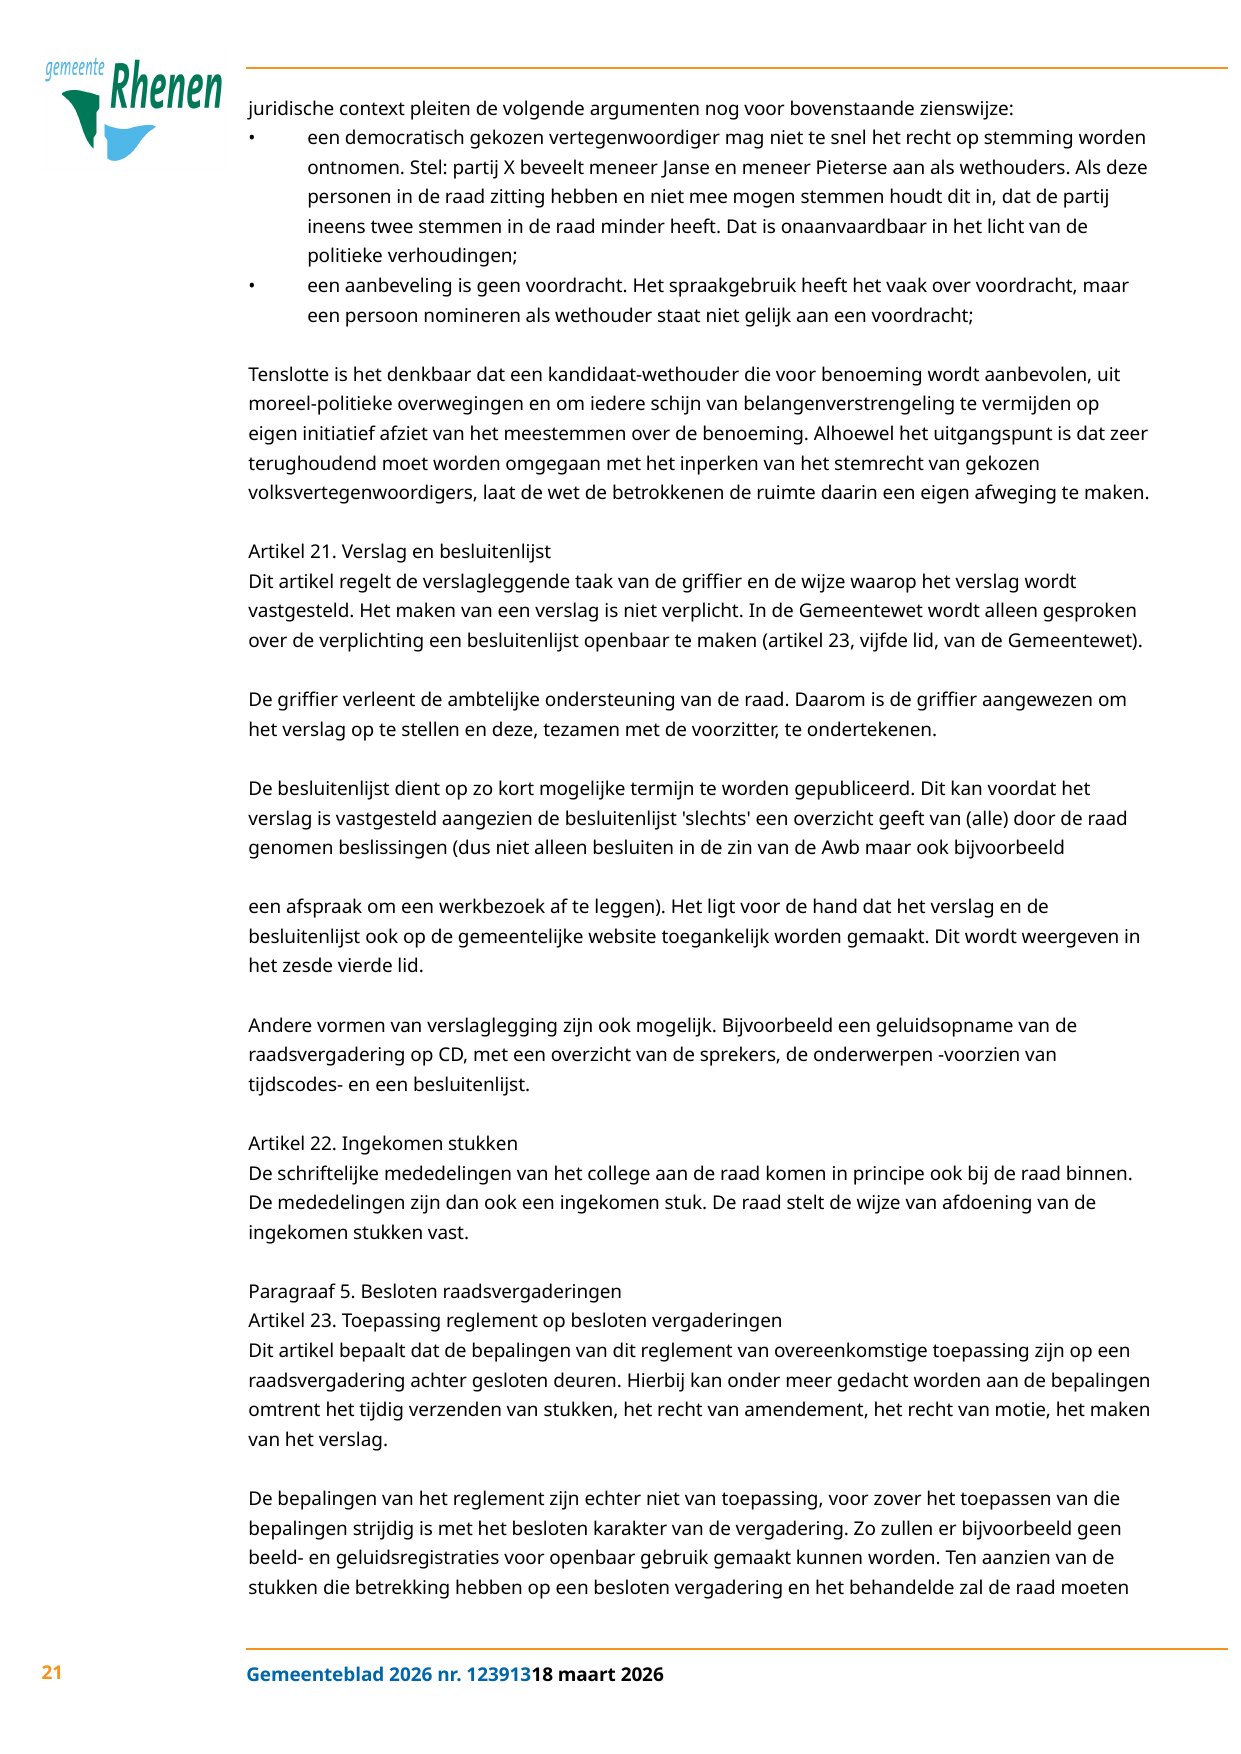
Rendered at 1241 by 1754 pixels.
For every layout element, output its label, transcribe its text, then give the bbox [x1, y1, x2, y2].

text Andere vormen van verslaglegging zijn ook mogelijk. Bijvoorbeeld een geluidsopname van de raadsvergadering op CD, met een overzicht van de sprekers, de onderwerpen -voorzien van tijdscodes- en een besluitenlijst. [248, 1012, 1152, 1097]
text juridische context pleiten de volgende argumenten nog voor bovenstaande zienswijze: [248, 95, 1152, 121]
text De besluitenlijst dient op zo kort mogelijke termijn te worden gepubliceerd. Dit kan voordat het verslag is vastgesteld aangezien de besluitenlijst 'slechts' een overzicht geeft van (alle) door de raad genomen beslissingen (dus niet alleen besluiten in de zin van de Awb maar ook bijvoorbeeld [248, 775, 1152, 860]
list een aanbeveling is geen voordracht. Het spraakgebruik heeft het vaak over voordracht, maar een persoon nomineren als wethouder staat niet gelijk aan een voordracht; [248, 272, 1152, 328]
text Artikel 22. Ingekomen stukken [248, 1130, 1152, 1156]
text een afspraak om een werkbezoek af te leggen). Het ligt voor de hand dat het verslag en de besluitenlijst ook op de gemeentelijke website toegankelijk worden gemaakt. Dit wordt weergeven in het zesde vierde lid. [248, 893, 1152, 978]
text Dit artikel bepaalt dat de bepalingen van dit reglement van overeenkomstige toepassing zijn op een raadsvergadering achter gesloten deuren. Hierbij kan onder meer gedacht worden aan de bepalingen omtrent het tijdig verzenden van stukken, het recht van amendement, het recht van motie, het maken van het verslag. [248, 1337, 1152, 1452]
list een democratisch gekozen vertegenwoordiger mag niet te snel het recht op stemming worden ontnomen. Stel: partij X beveelt meneer Janse en meneer Pieterse aan als wethouders. Als deze personen in de raad zitting hebben en niet mee mogen stemmen houdt dit in, dat de partij ineens twee stemmen in de raad minder heeft. Dat is onaanvaardbaar in het licht van de politieke verhoudingen; [248, 124, 1152, 268]
text Artikel 23. Toepassing reglement op besloten vergaderingen [248, 1308, 1152, 1333]
text De griffier verleent de ambtelijke ondersteuning van de raad. Daarom is de griffier aangewezen om het verslag op te stellen en deze, tezamen met de voorzitter, te ondertekenen. [248, 686, 1152, 742]
picture [41, 47, 231, 172]
text De bepalingen van het reglement zijn echter niet van toepassing, voor zover het toepassen van die bepalingen strijdig is met het besloten karakter van de vergadering. Zo zullen er bijvoorbeeld geen beeld- en geluidsregistraties voor openbaar gebruik gemaakt kunnen worden. Ten aanzien van de stukken die betrekking hebben op een besloten vergadering en het behandelde zal de raad moeten [248, 1485, 1152, 1600]
text Tenslotte is het denkbaar dat een kandidaat-wethouder die voor benoeming wordt aanbevolen, uit moreel-politieke overwegingen en om iedere schijn van belangenverstrengeling te vermijden op eigen initiatief afziet van het meestemmen over de benoeming. Alhoewel het uitgangspunt is dat zeer terughoudend moet worden omgegaan met het inperken van het stemrecht van gekozen volksvertegenwoordigers, laat de wet de betrokkenen de ruimte daarin een eigen afweging te maken. [248, 361, 1152, 505]
text De schriftelijke mededelingen van het college aan de raad komen in principe ook bij de raad binnen. De mededelingen zijn dan ook een ingekomen stuk. De raad stelt de wijze van afdoening van de ingekomen stukken vast. [248, 1160, 1152, 1245]
text Dit artikel regelt de verslagleggende taak van de griffier en de wijze waarop het verslag wordt vastgesteld. Het maken van een verslag is niet verplicht. In de Gemeentewet wordt alleen gesproken over de verplichting een besluitenlijst openbaar te maken (artikel 23, vijfde lid, van de Gemeentewet). [248, 568, 1152, 653]
text Artikel 21. Verslag en besluitenlijst [248, 538, 1152, 564]
text Paragraaf 5. Besloten raadsvergaderingen [248, 1278, 1152, 1304]
